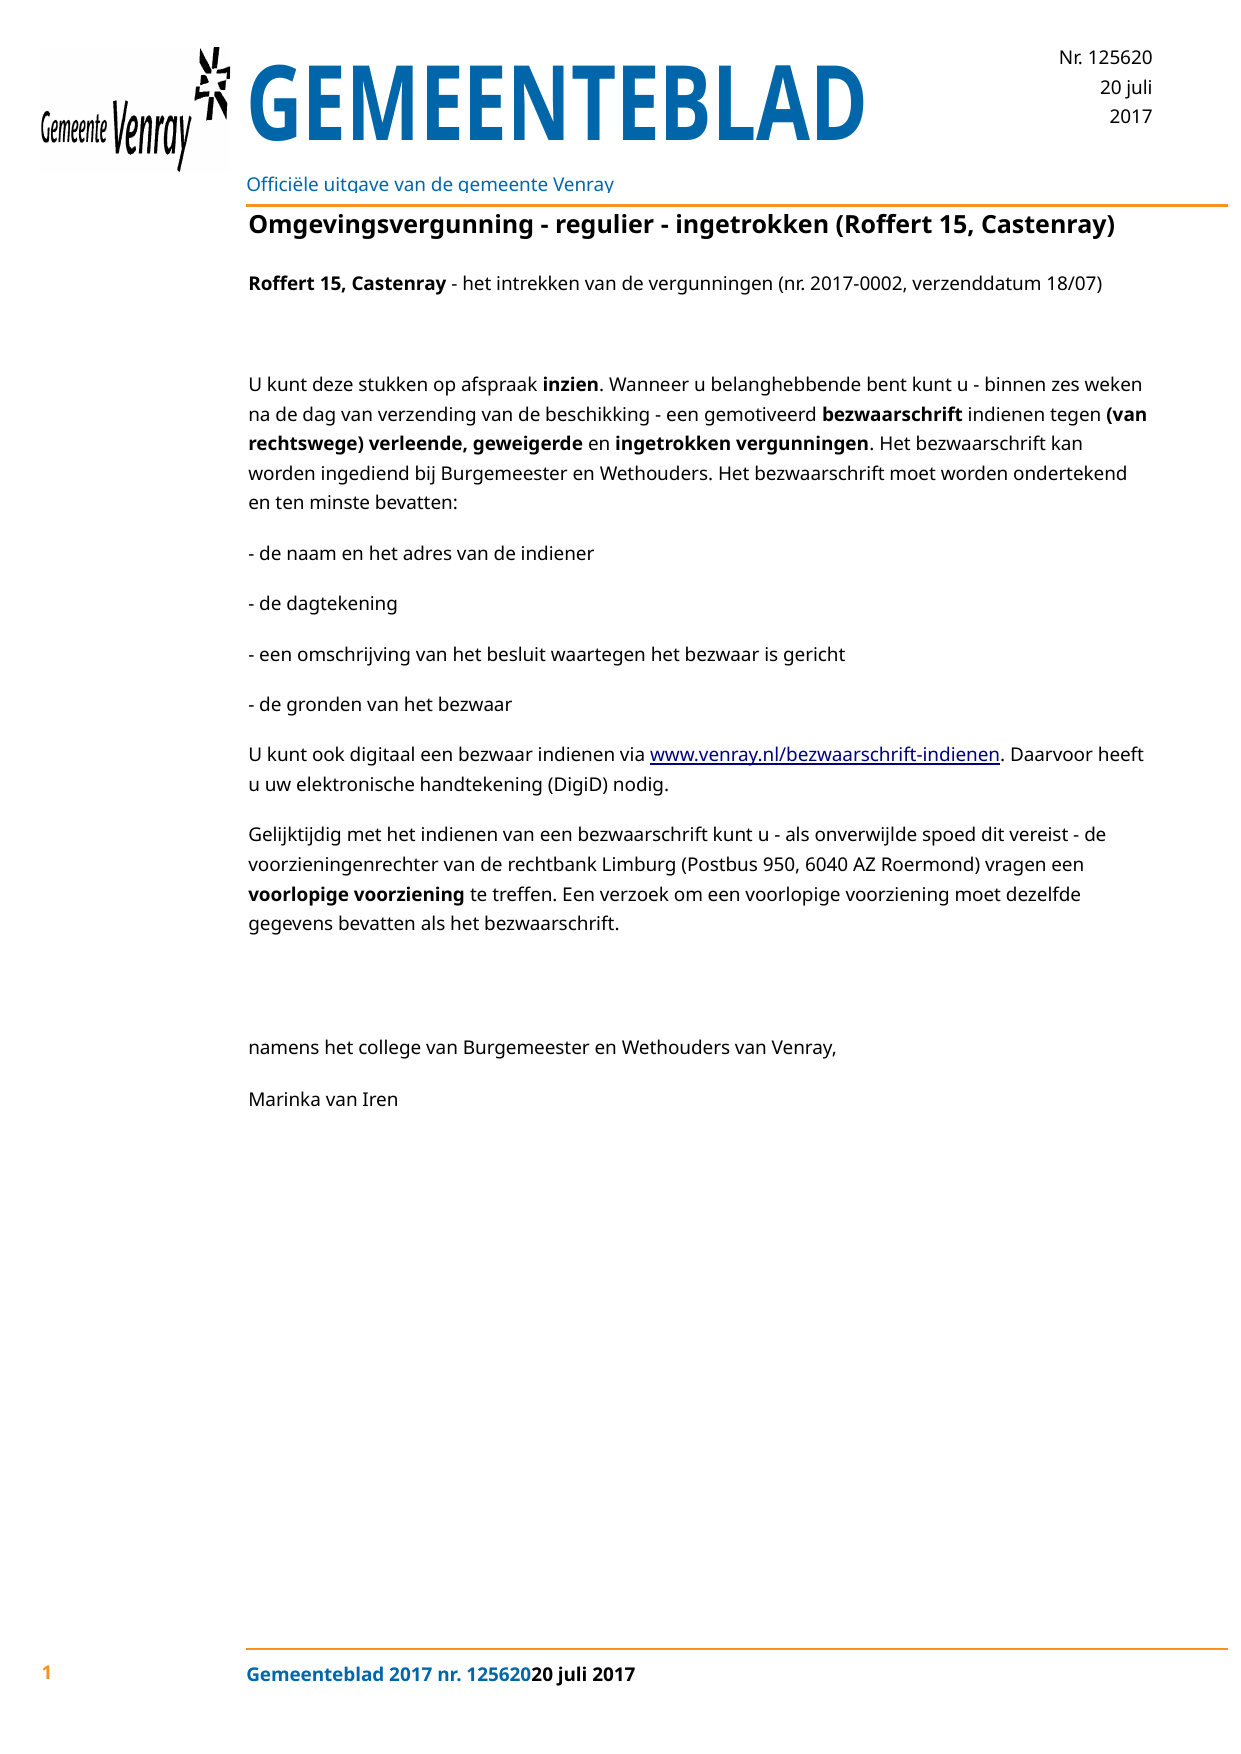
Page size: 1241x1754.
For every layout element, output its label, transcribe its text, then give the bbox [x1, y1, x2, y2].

text - de gronden van het bezwaar [248, 691, 1152, 717]
text U kunt ook digitaal een bezwaar indienen via www.venray.nl/bezwaarschrift-indienen. Daarvoor heeft u uw elektronische handtekening (DigiD) nodig. [248, 742, 1152, 797]
text Gelijktijdig met het indienen van een bezwaarschrift kunt u - als onverwijlde spoed dit vereist - de voorzieningenrechter van de rechtbank Limburg (Postbus 950, 6040 AZ Roermond) vragen een voorlopige voorziening te treffen. Een verzoek om een voorlopige voorziening moet dezelfde gegevens bevatten als het bezwaarschrift. [248, 822, 1152, 936]
text namens het college van Burgemeester en Wethouders van Venray, [248, 1034, 1152, 1060]
text - een omschrijving van het besluit waartegen het bezwaar is gericht [248, 641, 1152, 666]
text Marinka van Iren [248, 1086, 1152, 1111]
text - de naam en het adres van de indiener [248, 540, 1152, 566]
text Omgevingsvergunning - regulier - ingetrokken (Roffert 15, Castenray) [248, 207, 1152, 241]
picture [41, 47, 231, 172]
text - de dagtekening [248, 590, 1152, 616]
text U kunt deze stukken op afspraak inzien. Wanneer u belanghebbende bent kunt u - binnen zes weken na de dag van verzending van de beschikking - een gemotiveerd bezwaarschrift indienen tegen (van rechtswege) verleende, geweigerde en ingetrokken vergunningen. Het bezwaarschrift kan worden ingediend bij Burgemeester en Wethouders. Het bezwaarschrift moet worden ondertekend en ten minste bevatten: [248, 371, 1152, 515]
text Roffert 15, Castenray - het intrekken van de vergunningen (nr. 2017-0002, verzenddatum 18/07) [248, 270, 1152, 296]
